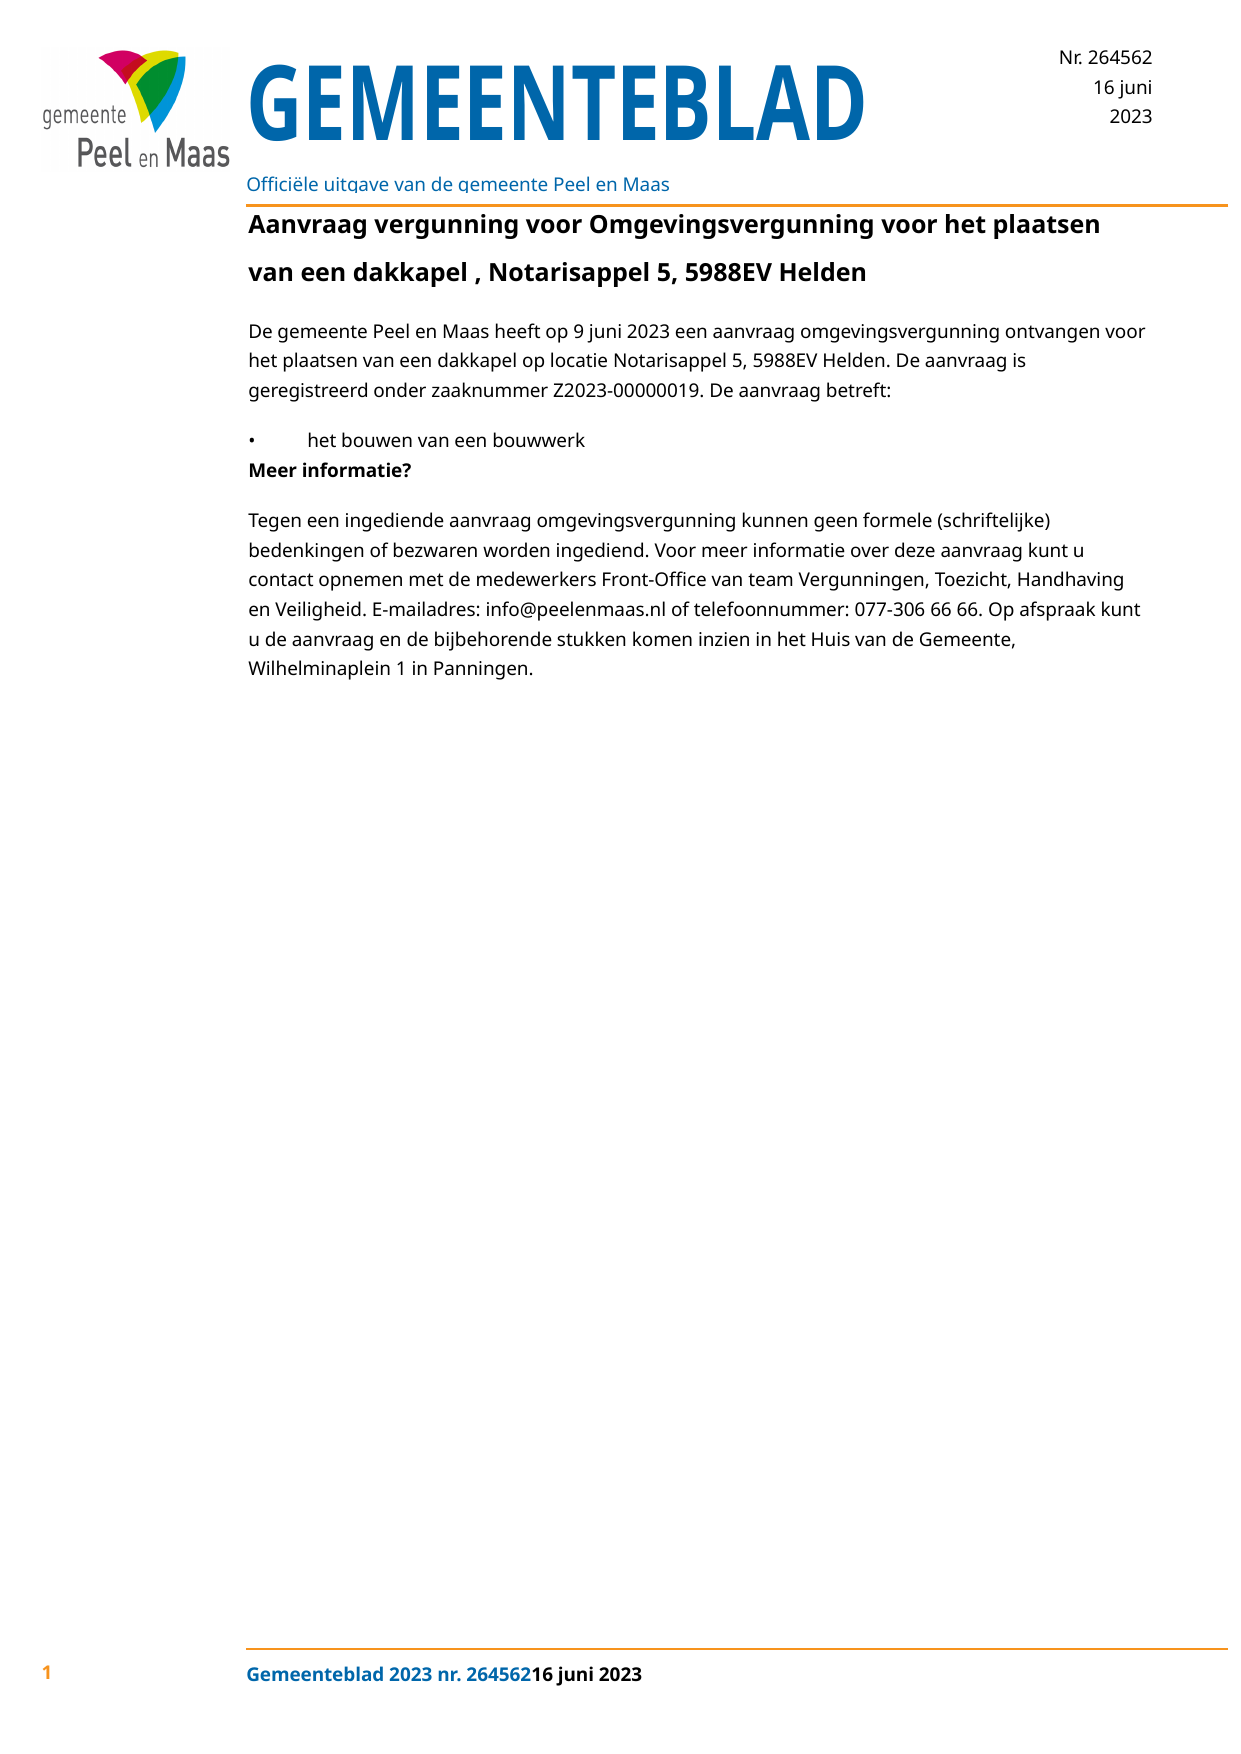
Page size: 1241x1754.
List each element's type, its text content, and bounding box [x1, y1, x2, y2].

list het bouwen van een bouwwerk [248, 427, 1152, 453]
text De gemeente Peel en Maas heeft op 9 juni 2023 een aanvraag omgevingsvergunning ontvangen voor het plaatsen van een dakkapel op locatie Notarisappel 5, 5988EV Helden. De aanvraag is geregistreerd onder zaaknummer Z2023-00000019. De aanvraag betreft: [248, 318, 1152, 403]
text Meer informatie? [248, 457, 1152, 483]
text Aanvraag vergunning voor Omgevingsvergunning voor het plaatsen van een dakkapel , Notarisappel 5, 5988EV Helden [248, 207, 1152, 288]
picture [41, 47, 231, 172]
text Tegen een ingediende aanvraag omgevingsvergunning kunnen geen formele (schriftelijke) bedenkingen of bezwaren worden ingediend. Voor meer informatie over deze aanvraag kunt u contact opnemen met de medewerkers Front-Office van team Vergunningen, Toezicht, Handhaving en Veiligheid. E-mailadres: info@peelenmaas.nl of telefoonnummer: 077-306 66 66. Op afspraak kunt u de aanvraag en de bijbehorende stukken komen inzien in het Huis van de Gemeente, Wilhelminaplein 1 in Panningen. [248, 507, 1152, 681]
